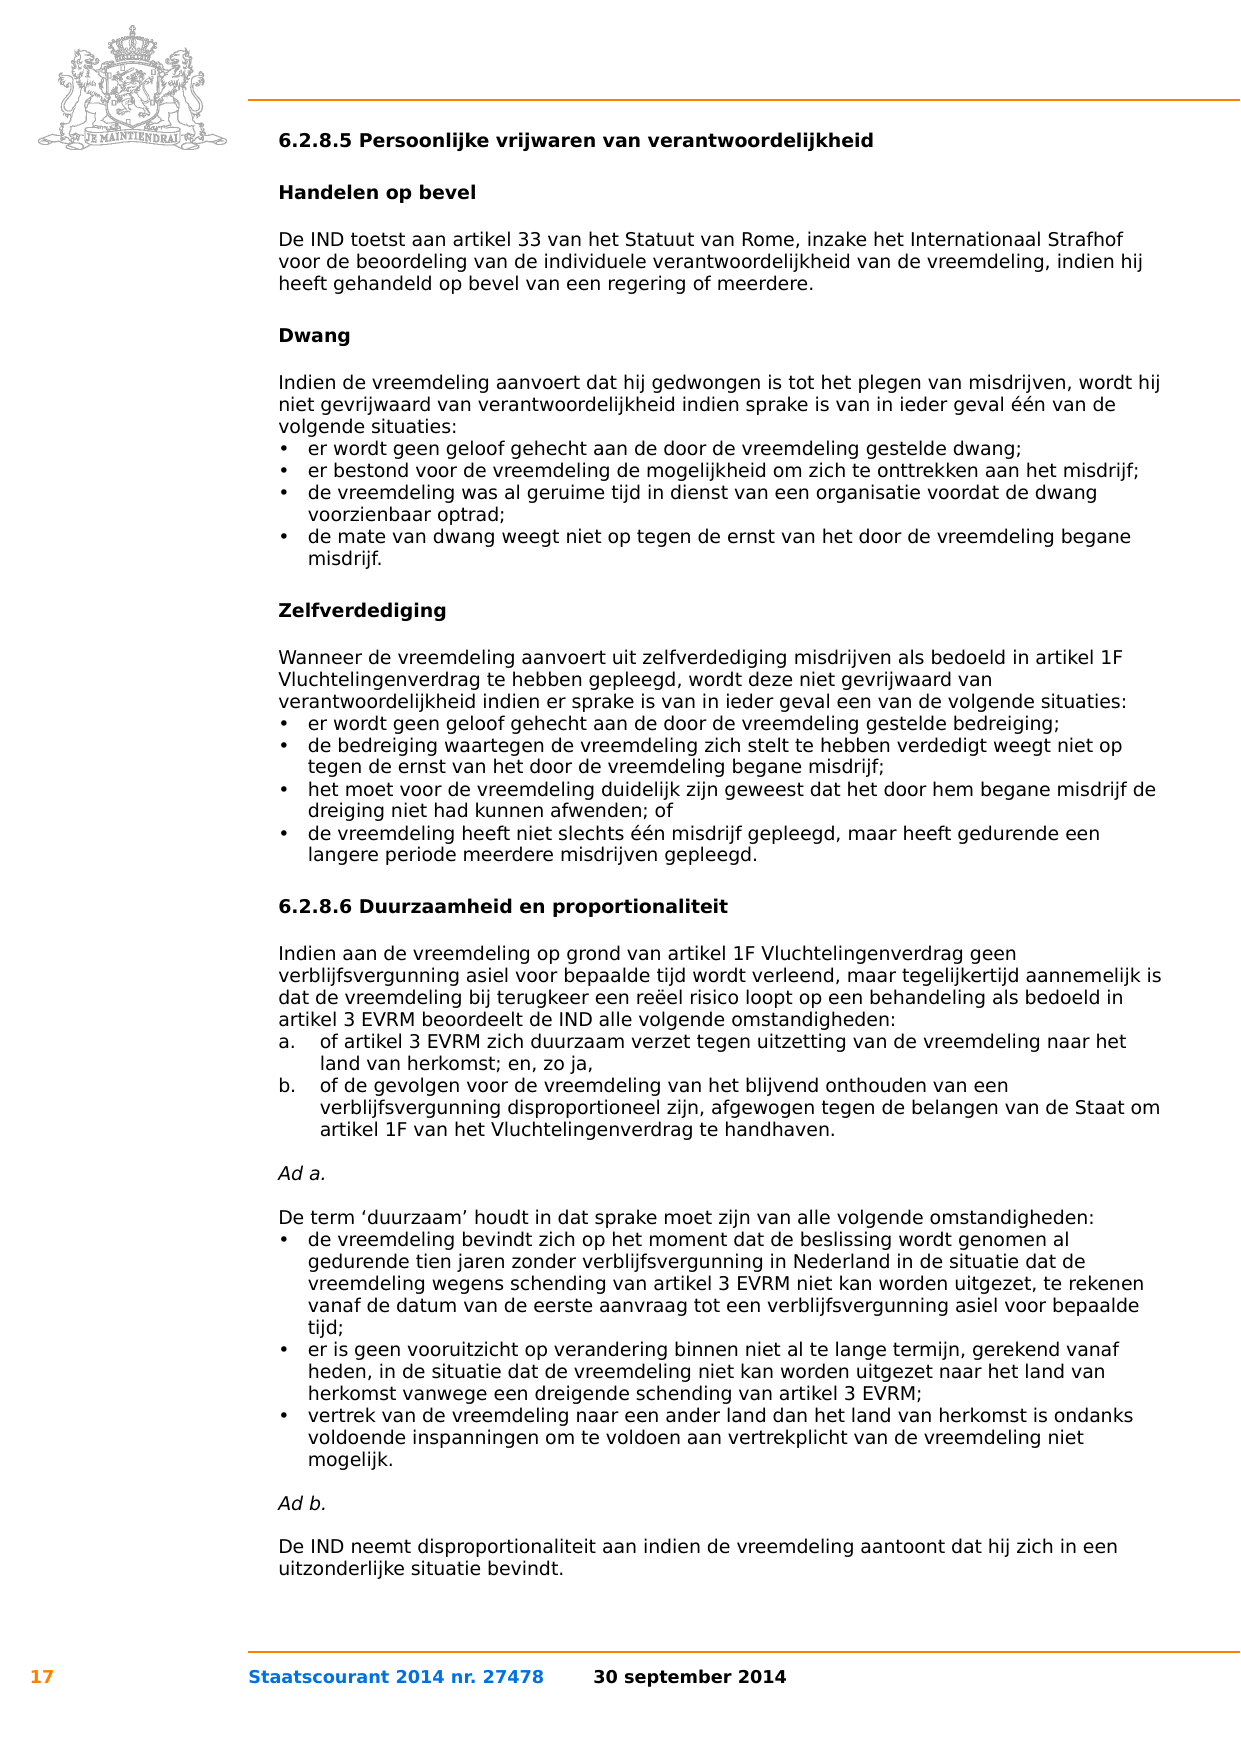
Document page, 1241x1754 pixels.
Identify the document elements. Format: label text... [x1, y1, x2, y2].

subtitle 6.2.8.6 Duurzaamheid en proportionaliteit [278, 896, 1163, 918]
text • er wordt geen geloof gehecht aan de door de vreemdeling gestelde bedreiging; [278, 712, 1163, 734]
text • de bedreiging waartegen de vreemdeling zich stelt te hebben verdedigt weegt niet op tegen de ernst van het door de vreemdeling begane misdrijf; [278, 734, 1163, 778]
text • vertrek van de vreemdeling naar een ander land dan het land van herkomst is ondanks voldoende inspanningen om te voldoen aan vertrekplicht van de vreemdeling niet mogelijk. [278, 1405, 1163, 1471]
text • de vreemdeling heeft niet slechts één misdrijf gepleegd, maar heeft gedurende een langere periode meerdere misdrijven gepleegd. [278, 822, 1163, 866]
text Ad b. [278, 1492, 1163, 1514]
text Wanneer de vreemdeling aanvoert uit zelfverdediging misdrijven als bedoeld in artikel 1F Vluchtelingenverdrag te hebben gepleegd, wordt deze niet gevrijwaard van verantwoordelijkheid indien er sprake is van in ieder geval een van de volgende situaties: [278, 647, 1163, 712]
text Ad a. [278, 1163, 1163, 1185]
text De term ‘duurzaam’ houdt in dat sprake moet zijn van alle volgende omstandigheden: [278, 1207, 1163, 1229]
text Indien de vreemdeling aanvoert dat hij gedwongen is tot het plegen van misdrijven, wordt hij niet gevrijwaard van verantwoordelijkheid indien sprake is van in ieder geval één van de volgende situaties: [278, 372, 1163, 438]
text De IND neemt disproportionaliteit aan indien de vreemdeling aantoont dat hij zich in een uitzonderlijke situatie bevindt. [278, 1536, 1163, 1580]
text a. of artikel 3 EVRM zich duurzaam verzet tegen uitzetting van de vreemdeling naar het land van herkomst; en, zo ja, [278, 1031, 1163, 1075]
text • er wordt geen geloof gehecht aan de door de vreemdeling gestelde dwang; [278, 438, 1163, 460]
text De IND toetst aan artikel 33 van het Statuut van Rome, inzake het Internationaal Strafhof voor de beoordeling van de individuele verantwoordelijkheid van de vreemdeling, indien hij heeft gehandeld op bevel van een regering of meerdere. [278, 229, 1163, 295]
picture [38, 25, 227, 150]
subtitle 6.2.8.5 Persoonlijke vrijwaren van verantwoordelijkheid [278, 130, 1163, 152]
text • de mate van dwang weegt niet op tegen de ernst van het door de vreemdeling begane misdrijf. [278, 526, 1163, 569]
text • de vreemdeling was al geruime tijd in dienst van een organisatie voordat de dwang voorzienbaar optrad; [278, 482, 1163, 526]
subtitle Dwang [278, 325, 1163, 347]
text b. of de gevolgen voor de vreemdeling van het blijvend onthouden van een verblijfsvergunning disproportioneel zijn, afgewogen tegen de belangen van de Staat om artikel 1F van het Vluchtelingenverdrag te handhaven. [278, 1075, 1163, 1141]
text Indien aan de vreemdeling op grond van artikel 1F Vluchtelingenverdrag geen verblijfsvergunning asiel voor bepaalde tijd wordt verleend, maar tegelijkertijd aannemelijk is dat de vreemdeling bij terugkeer een reëel risico loopt op een behandeling als bedoeld in artikel 3 EVRM beoordeelt de IND alle volgende omstandigheden: [278, 943, 1163, 1031]
text • er bestond voor de vreemdeling de mogelijkheid om zich te onttrekken aan het misdrijf; [278, 460, 1163, 482]
subtitle Handelen op bevel [278, 182, 1163, 204]
text • de vreemdeling bevindt zich op het moment dat de beslissing wordt genomen al gedurende tien jaren zonder verblijfsvergunning in Nederland in de situatie dat de vreemdeling wegens schending van artikel 3 EVRM niet kan worden uitgezet, te rekenen vanaf de datum van de eerste aanvraag tot een verblijfsvergunning asiel voor bepaalde tijd; [278, 1229, 1163, 1339]
text • er is geen vooruitzicht op verandering binnen niet al te lange termijn, gerekend vanaf heden, in de situatie dat de vreemdeling niet kan worden uitgezet naar het land van herkomst vanwege een dreigende schending van artikel 3 EVRM; [278, 1339, 1163, 1405]
subtitle Zelfverdediging [278, 599, 1163, 622]
text • het moet voor de vreemdeling duidelijk zijn geweest dat het door hem begane misdrijf de dreiging niet had kunnen afwenden; of [278, 778, 1163, 822]
